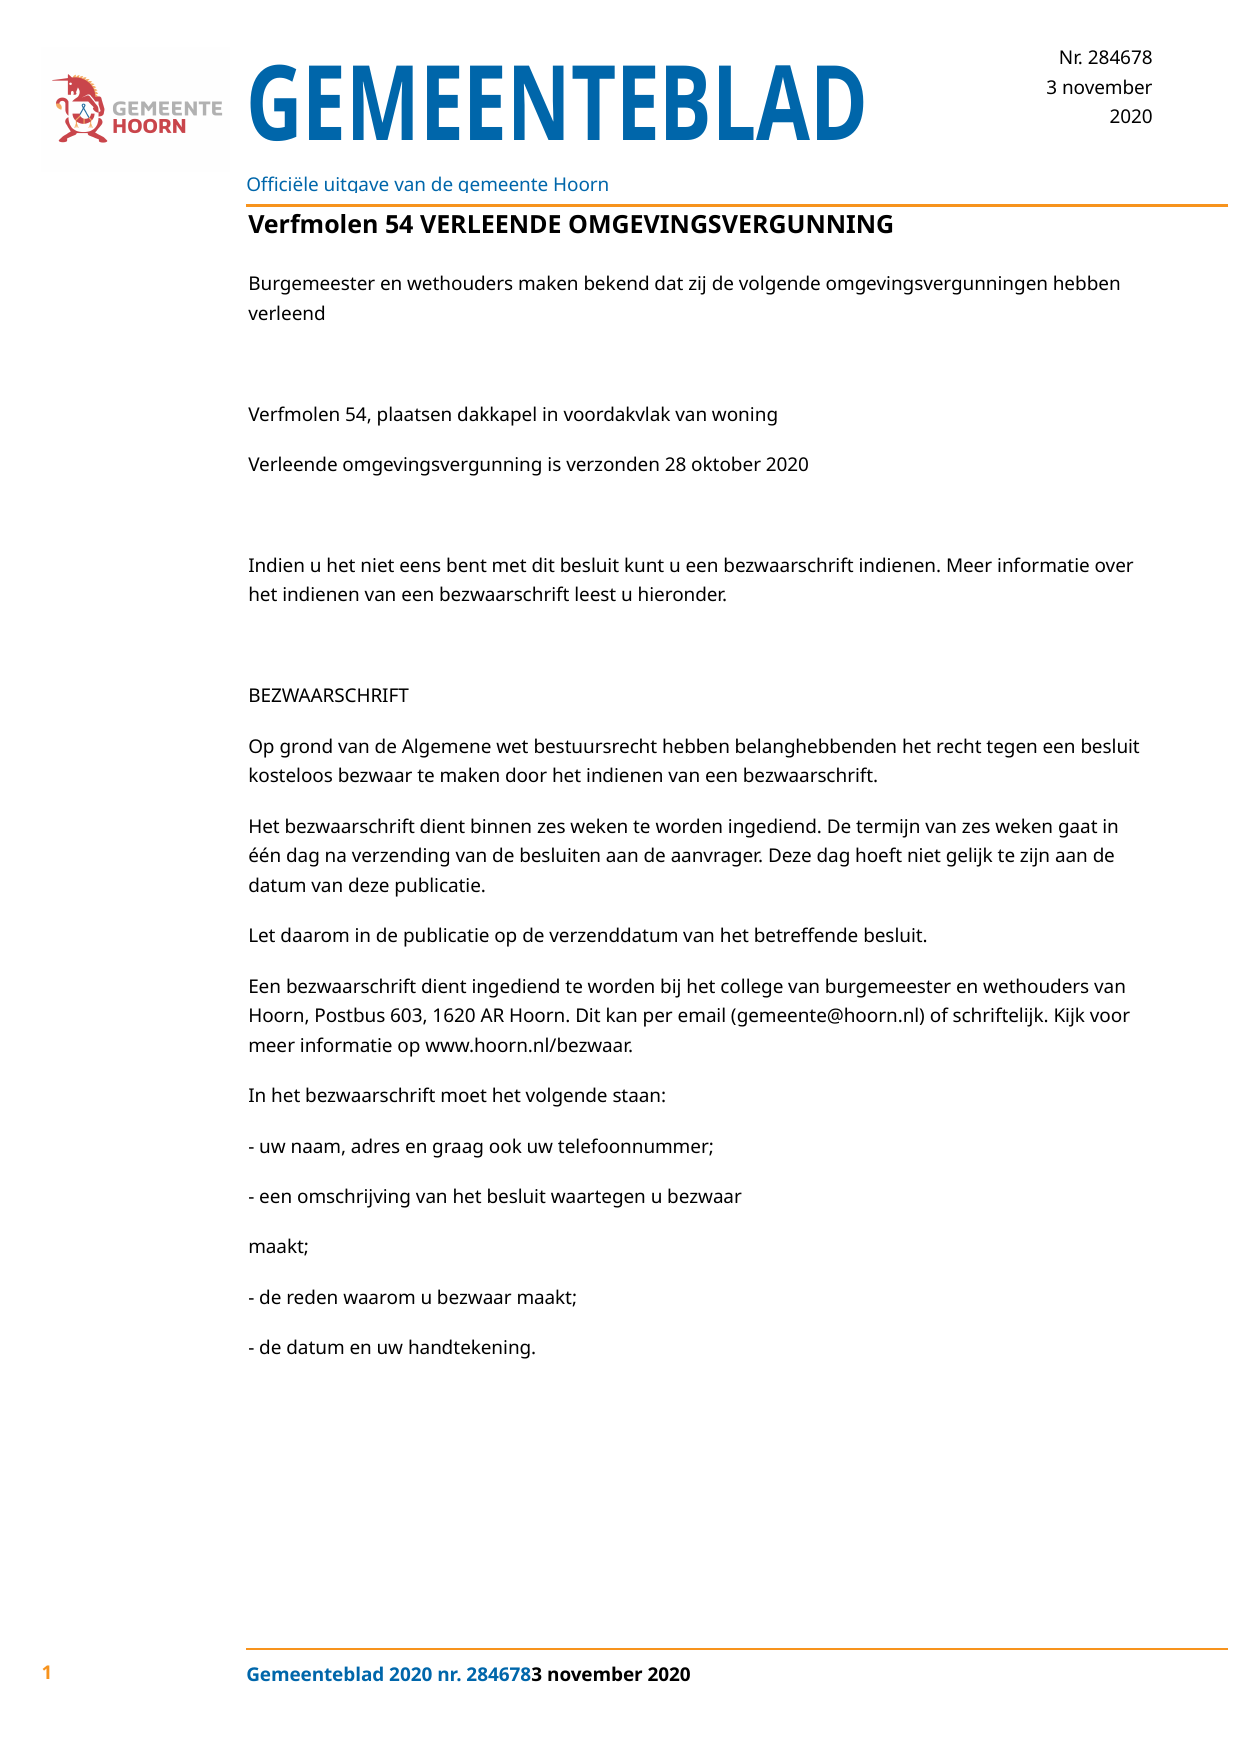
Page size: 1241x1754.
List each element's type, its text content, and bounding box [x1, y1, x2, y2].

text Let daarom in de publicatie op de verzenddatum van het betreffende besluit. [248, 922, 1152, 948]
text Verfmolen 54 VERLEENDE OMGEVINGSVERGUNNING [248, 207, 1152, 241]
text - een omschrijving van het besluit waartegen u bezwaar [248, 1183, 1152, 1209]
text - de datum en uw handtekening. [248, 1334, 1152, 1360]
text BEZWAARSCHRIFT [248, 682, 1152, 708]
text Het bezwaarschrift dient binnen zes weken te worden ingediend. De termijn van zes weken gaat in één dag na verzending van de besluiten aan de aanvrager. Deze dag hoeft niet gelijk te zijn aan de datum van deze publicatie. [248, 813, 1152, 898]
text Verleende omgevingsvergunning is verzonden 28 oktober 2020 [248, 451, 1152, 477]
text - uw naam, adres en graag ook uw telefoonnummer; [248, 1133, 1152, 1158]
text Burgemeester en wethouders maken bekend dat zij de volgende omgevingsvergunningen hebben verleend [248, 270, 1152, 326]
text Een bezwaarschrift dient ingediend te worden bij het college van burgemeester en wethouders van Hoorn, Postbus 603, 1620 AR Hoorn. Dit kan per email (gemeente@hoorn.nl) of schriftelijk. Kijk voor meer informatie op www.hoorn.nl/bezwaar. [248, 973, 1152, 1058]
text - de reden waarom u bezwaar maakt; [248, 1284, 1152, 1310]
picture [41, 47, 231, 172]
text Verfmolen 54, plaatsen dakkapel in voordakvlak van woning [248, 401, 1152, 426]
text Indien u het niet eens bent met dit besluit kunt u een bezwaarschrift indienen. Meer informatie over het indienen van een bezwaarschrift leest u hieronder. [248, 552, 1152, 607]
text Op grond van de Algemene wet bestuursrecht hebben belanghebbenden het recht tegen een besluit kosteloos bezwaar te maken door het indienen van een bezwaarschrift. [248, 733, 1152, 788]
text In het bezwaarschrift moet het volgende staan: [248, 1082, 1152, 1108]
text maakt; [248, 1234, 1152, 1259]
